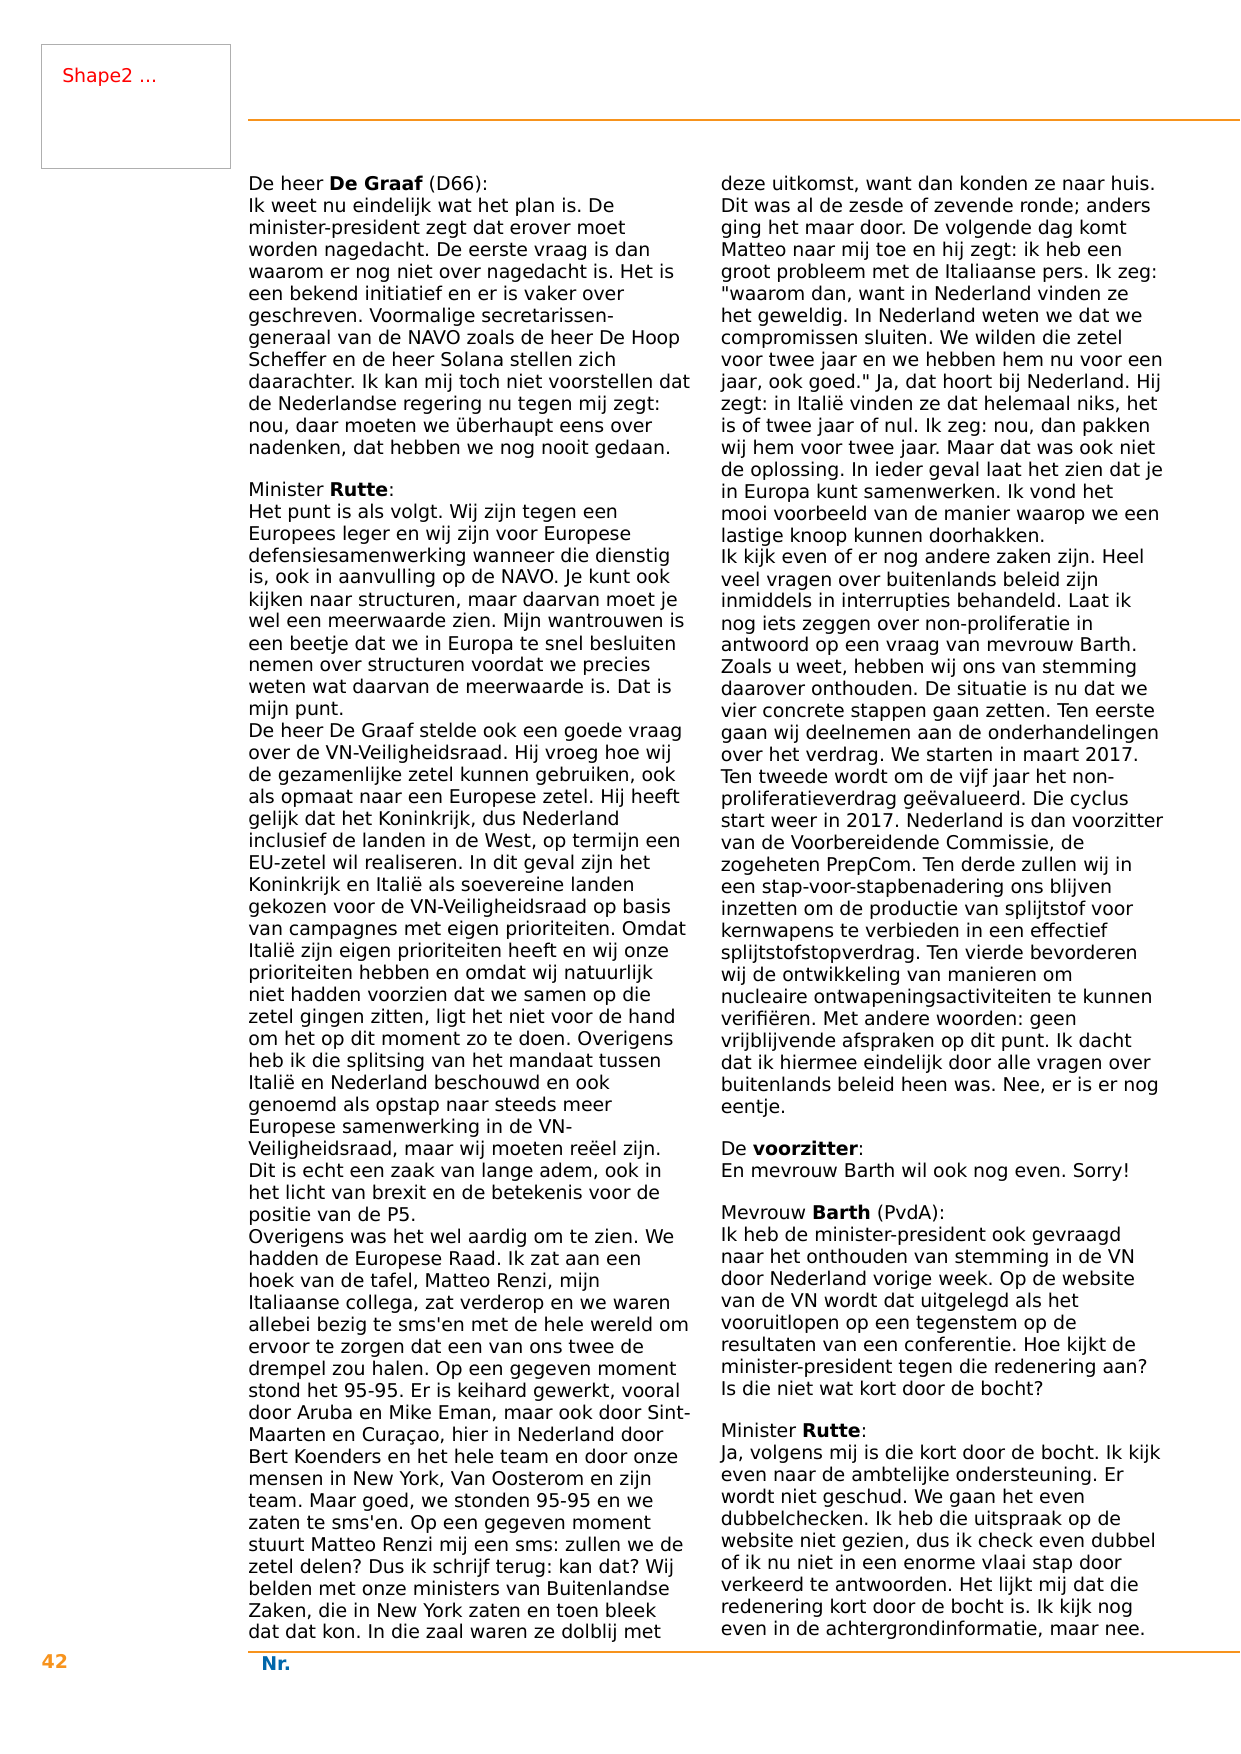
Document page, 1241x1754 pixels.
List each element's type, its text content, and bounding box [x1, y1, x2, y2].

text Ik heb de minister-president ook gevraagd naar het onthouden van stemming in de VN door Nederland vorige week. Op de website van de VN wordt dat uitgelegd als het vooruitlopen op een tegenstem op de resultaten van een conferentie. Hoe kijkt de minister-president tegen die redenering aan? Is die niet wat kort door de bocht? [721, 1224, 1163, 1400]
text En mevrouw Barth wil ook nog even. Sorry! [721, 1160, 1163, 1182]
text De voorzitter: [721, 1138, 1163, 1160]
text De heer De Graaf (D66): [248, 173, 691, 195]
text Het punt is als volgt. Wij zijn tegen een Europees leger en wij zijn voor Europese defensiesamenwerking wanneer die dienstig is, ook in aanvulling op de NAVO. Je kunt ook kijken naar structuren, maar daarvan moet je wel een meerwaarde zien. Mijn wantrouwen is een beetje dat we in Europa te snel besluiten nemen over structuren voordat we precies weten wat daarvan de meerwaarde is. Dat is mijn punt. [248, 501, 691, 720]
text De heer De Graaf stelde ook een goede vraag over de VN-Veiligheidsraad. Hij vroeg hoe wij de gezamenlijke zetel kunnen gebruiken, ook als opmaat naar een Europese zetel. Hij heeft gelijk dat het Koninkrijk, dus Nederland inclusief de landen in de West, op termijn een EU-zetel wil realiseren. In dit geval zijn het Koninkrijk en Italië als soevereine landen gekozen voor de VN-Veiligheidsraad op basis van campagnes met eigen prioriteiten. Omdat Italië zijn eigen prioriteiten heeft en wij onze prioriteiten hebben en omdat wij natuurlijk niet hadden voorzien dat we samen op die zetel gingen zitten, ligt het niet voor de hand om het op dit moment zo te doen. Overigens heb ik die splitsing van het mandaat tussen Italië en Nederland beschouwd en ook genoemd als opstap naar steeds meer Europese samenwerking in de VN-Veiligheidsraad, maar wij moeten reëel zijn. Dit is echt een zaak van lange adem, ook in het licht van brexit en de betekenis voor de positie van de P5. [248, 720, 691, 1226]
text Ik weet nu eindelijk wat het plan is. De minister-president zegt dat erover moet worden nagedacht. De eerste vraag is dan waarom er nog niet over nagedacht is. Het is een bekend initiatief en er is vaker over geschreven. Voormalige secretarissen-generaal van de NAVO zoals de heer De Hoop Scheffer en de heer Solana stellen zich daarachter. Ik kan mij toch niet voorstellen dat de Nederlandse regering nu tegen mij zegt: nou, daar moeten we überhaupt eens over nadenken, dat hebben we nog nooit gedaan. [248, 195, 691, 458]
text Minister Rutte: [721, 1420, 1163, 1442]
text Ja, volgens mij is die kort door de bocht. Ik kijk even naar de ambtelijke ondersteuning. Er wordt niet geschud. We gaan het even dubbelchecken. Ik heb die uitspraak op de website niet gezien, dus ik check even dubbel of ik nu niet in een enorme vlaai stap door verkeerd te antwoorden. Het lijkt mij dat die redenering kort door de bocht is. Ik kijk nog even in de achtergrondinformatie, maar nee. [721, 1442, 1163, 1639]
text Mevrouw Barth (PvdA): [721, 1202, 1163, 1224]
text Ik kijk even of er nog andere zaken zijn. Heel veel vragen over buitenlands beleid zijn inmiddels in interrupties behandeld. Laat ik nog iets zeggen over non-proliferatie in antwoord op een vraag van mevrouw Barth. Zoals u weet, hebben wij ons van stemming daarover onthouden. De situatie is nu dat we vier concrete stappen gaan zetten. Ten eerste gaan wij deelnemen aan de onderhandelingen over het verdrag. We starten in maart 2017. Ten tweede wordt om de vijf jaar het non-proliferatieverdrag geëvalueerd. Die cyclus start weer in 2017. Nederland is dan voorzitter van de Voorbereidende Commissie, de zogeheten PrepCom. Ten derde zullen wij in een stap-voor-stapbenadering ons blijven inzetten om de productie van splijtstof voor kernwapens te verbieden in een effectief splijtstofstopverdrag. Ten vierde bevorderen wij de ontwikkeling van manieren om nucleaire ontwapeningsactiviteiten te kunnen verifiëren. Met andere woorden: geen vrijblijvende afspraken op dit punt. Ik dacht dat ik hiermee eindelijk door alle vragen over buitenlands beleid heen was. Nee, er is er nog eentje. [721, 546, 1163, 1118]
text deze uitkomst, want dan konden ze naar huis. Dit was al de zesde of zevende ronde; anders ging het maar door. De volgende dag komt Matteo naar mij toe en hij zegt: ik heb een groot probleem met de Italiaanse pers. Ik zeg: "waarom dan, want in Nederland vinden ze het geweldig. In Nederland weten we dat we compromissen sluiten. We wilden die zetel voor twee jaar en we hebben hem nu voor een jaar, ook goed." Ja, dat hoort bij Nederland. Hij zegt: in Italië vinden ze dat helemaal niks, het is of twee jaar of nul. Ik zeg: nou, dan pakken wij hem voor twee jaar. Maar dat was ook niet de oplossing. In ieder geval laat het zien dat je in Europa kunt samenwerken. Ik vond het mooi voorbeeld van de manier waarop we een lastige knoop kunnen doorhakken. [721, 173, 1163, 546]
text Overigens was het wel aardig om te zien. We hadden de Europese Raad. Ik zat aan een hoek van de tafel, Matteo Renzi, mijn Italiaanse collega, zat verderop en we waren allebei bezig te sms'en met de hele wereld om ervoor te zorgen dat een van ons twee de drempel zou halen. Op een gegeven moment stond het 95-95. Er is keihard gewerkt, vooral door Aruba en Mike Eman, maar ook door Sint-Maarten en Curaçao, hier in Nederland door Bert Koenders en het hele team en door onze mensen in New York, Van Oosterom en zijn team. Maar goed, we stonden 95-95 en we zaten te sms'en. Op een gegeven moment stuurt Matteo Renzi mij een sms: zullen we de zetel delen? Dus ik schrijf terug: kan dat? Wij belden met onze ministers van Buitenlandse Zaken, die in New York zaten en toen bleek dat dat kon. In die zaal waren ze dolblij met [248, 1226, 691, 1643]
text Minister Rutte: [248, 478, 691, 501]
